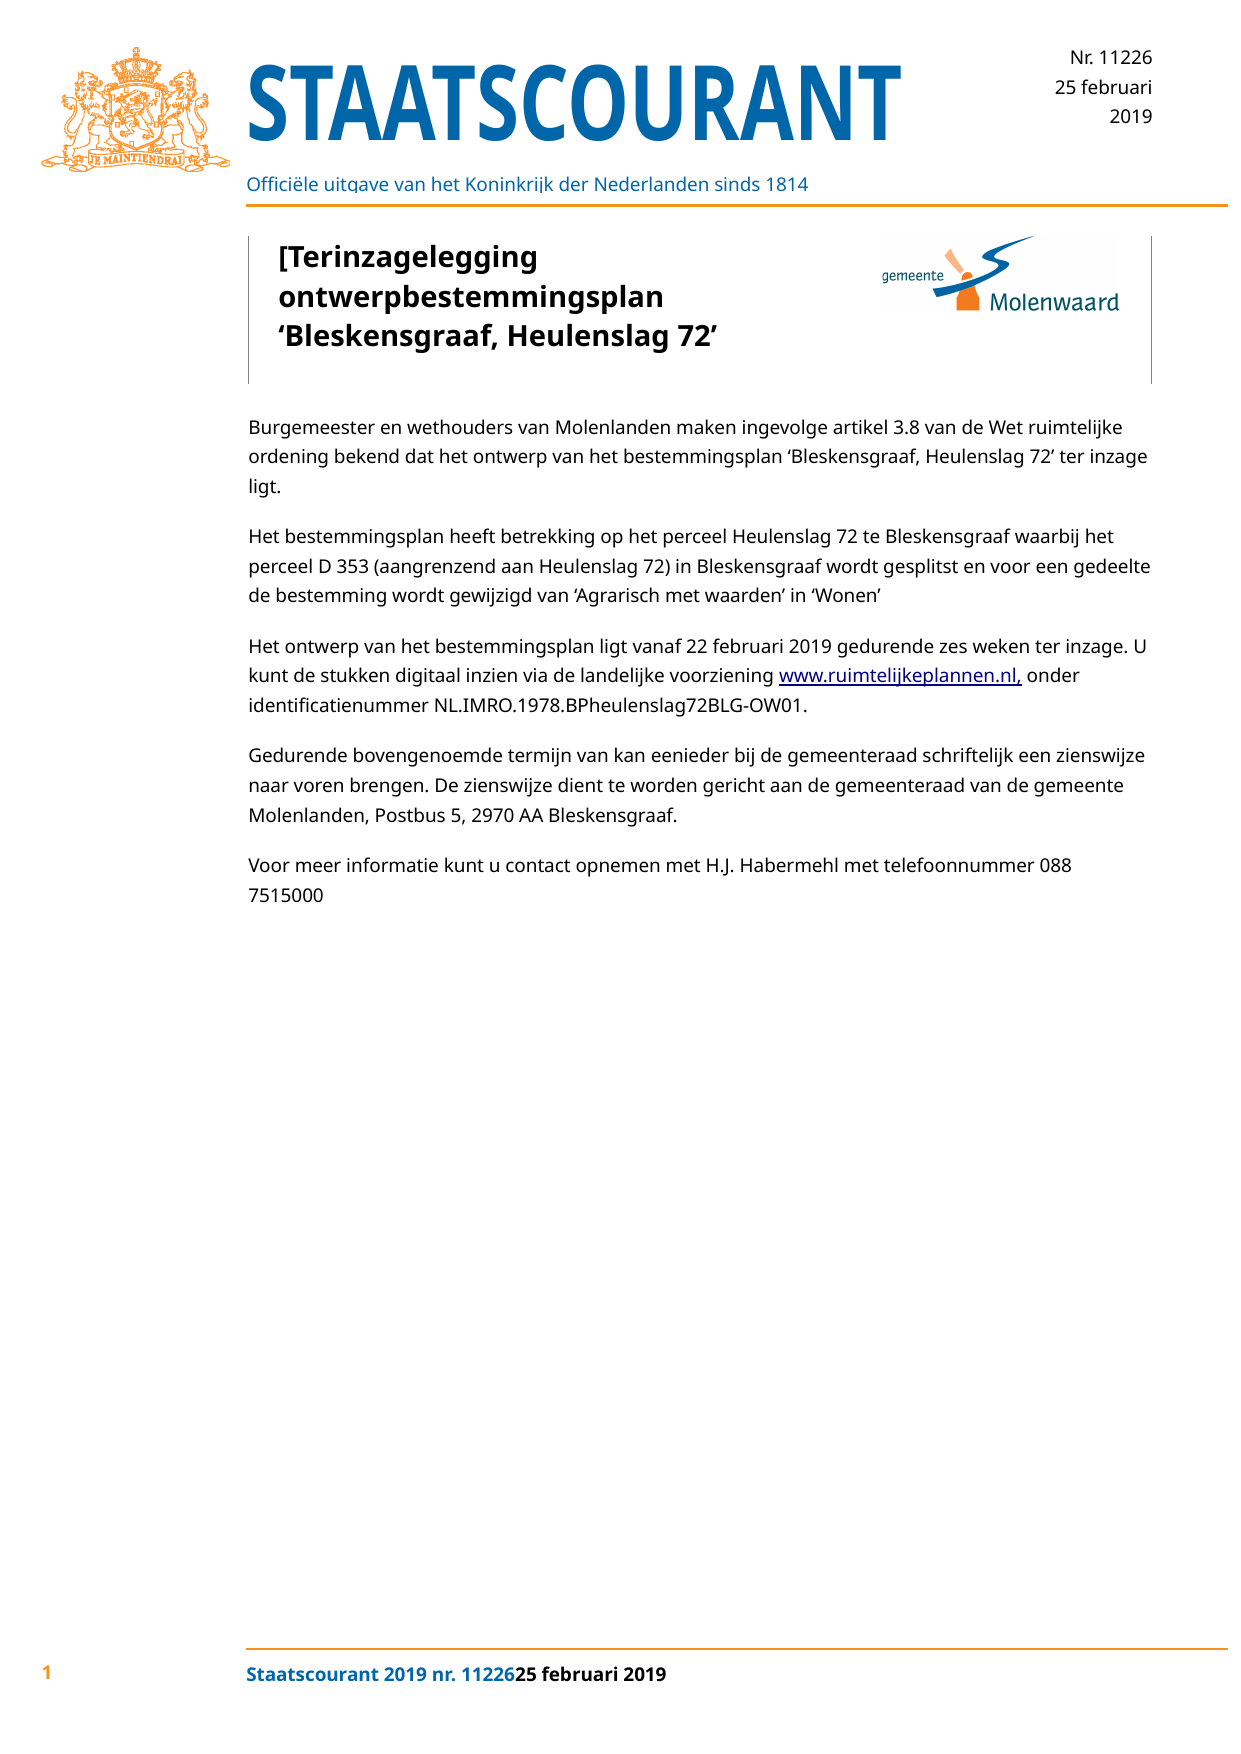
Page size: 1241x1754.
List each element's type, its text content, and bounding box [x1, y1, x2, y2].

text Burgemeester en wethouders van Molenlanden maken ingevolge artikel 3.8 van de Wet ruimtelijke ordening bekend dat het ontwerp van het bestemmingsplan ‘Bleskensgraaf, Heulenslag 72’ ter inzage ligt. [248, 414, 1152, 499]
picture [882, 236, 1119, 311]
picture [41, 47, 231, 172]
text Het ontwerp van het bestemmingsplan ligt vanaf 22 februari 2019 gedurende zes weken ter inzage. U kunt de stukken digitaal inzien via de landelijke voorziening www.ruimtelijkeplannen.nl, onder identificatienummer NL.IMRO.1978.BPheulenslag72BLG-OW01. [248, 633, 1152, 718]
table_header [Terinzagelegging ontwerpbestemmingsplan ‘Bleskensgraaf, Heulenslag 72’ [249, 236, 850, 384]
text Het bestemmingsplan heeft betrekking op het perceel Heulenslag 72 te Bleskensgraaf waarbij het perceel D 353 (aangrenzend aan Heulenslag 72) in Bleskensgraaf wordt gesplitst en voor een gedeelte de bestemming wordt gewijzigd van ‘Agrarisch met waarden’ in ‘Wonen’ [248, 523, 1152, 608]
text Gedurende bovengenoemde termijn van kan eenieder bij de gemeenteraad schriftelijk een zienswijze naar voren brengen. De zienswijze dient te worden gericht aan de gemeenteraad van de gemeente Molenlanden, Postbus 5, 2970 AA Bleskensgraaf. [248, 743, 1152, 828]
table_header [850, 236, 1151, 384]
text Voor meer informatie kunt u contact opnemen met H.J. Habermehl met telefoonnummer 088 7515000 [248, 852, 1152, 908]
